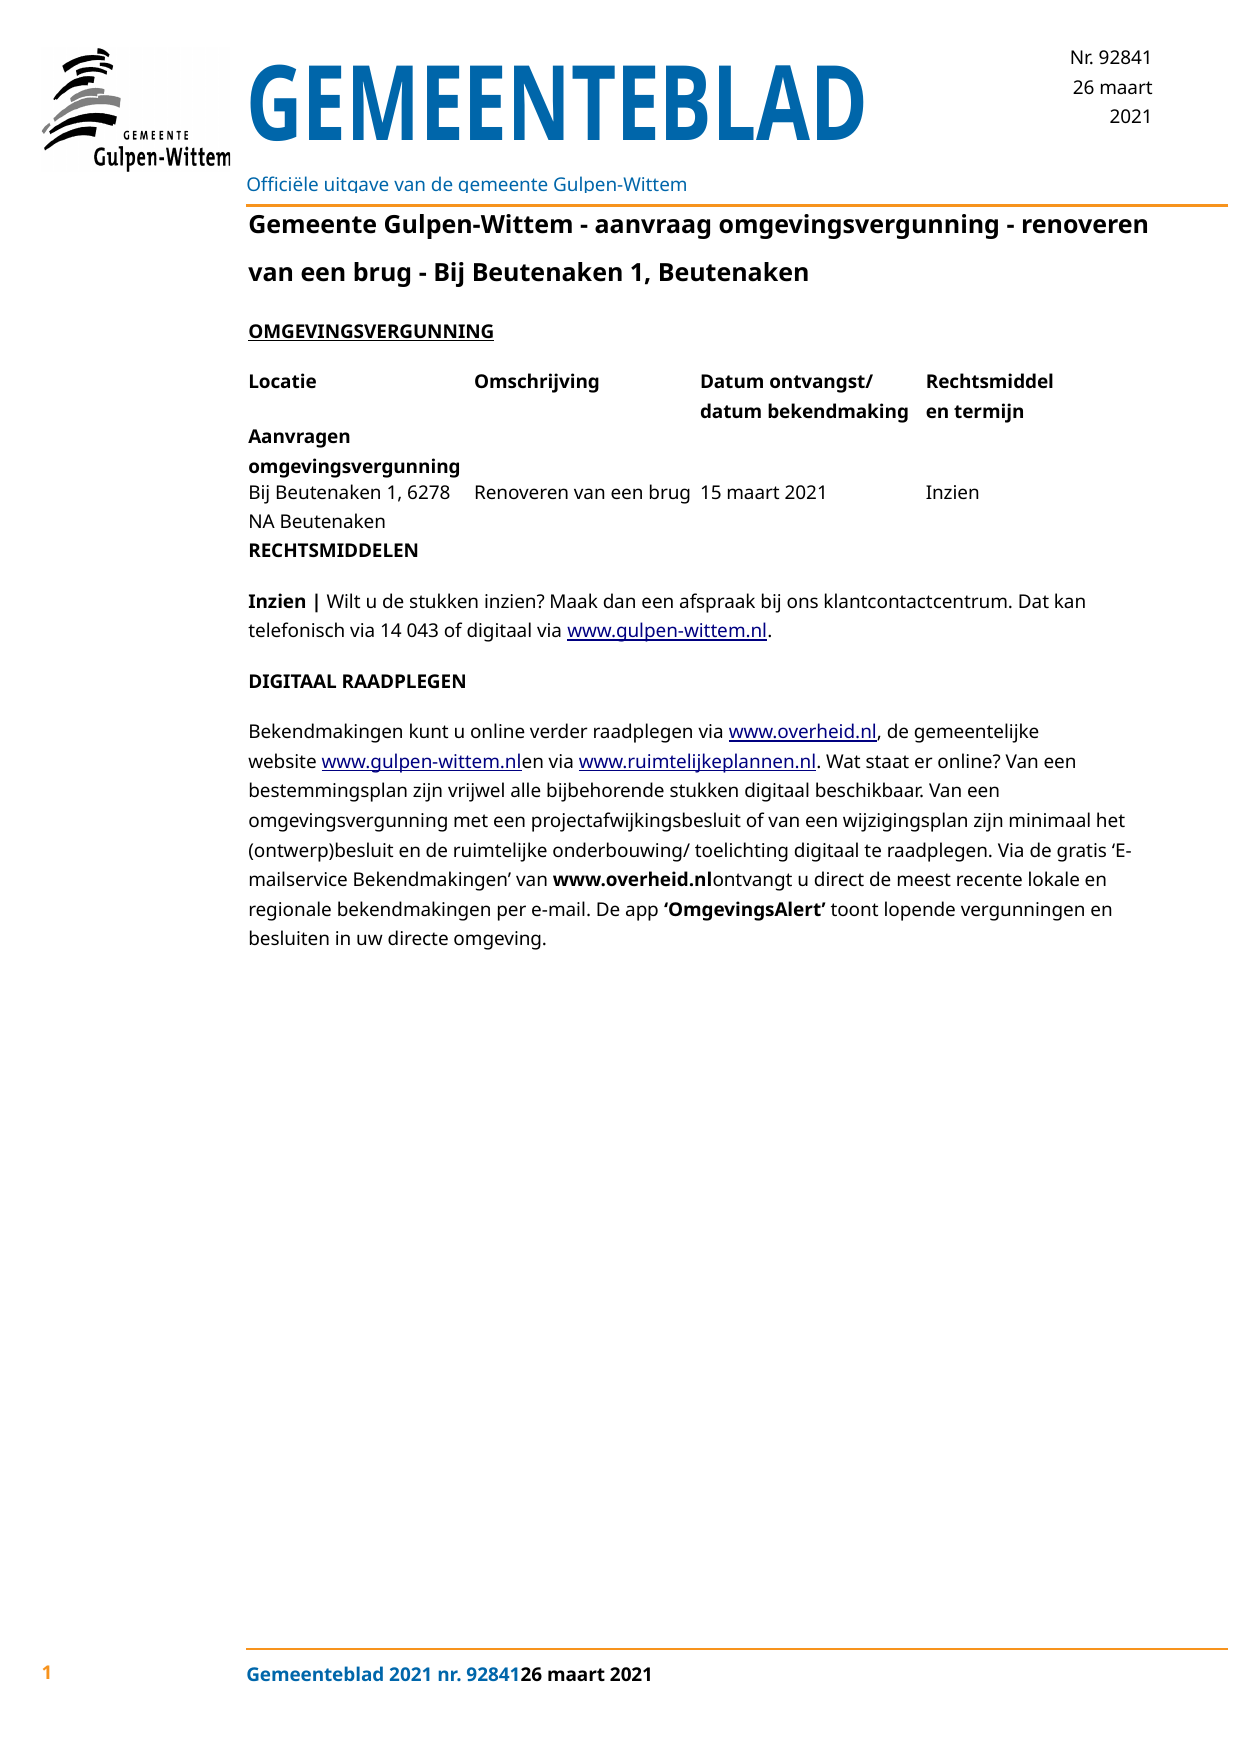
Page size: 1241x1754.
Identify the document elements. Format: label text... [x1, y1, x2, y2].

table_cell [700, 424, 926, 479]
table_cell Bij Beutenaken 1, 6278 NA Beutenaken [248, 479, 474, 534]
table_cell 15 maart 2021 [700, 479, 926, 534]
text OMGEVINGSVERGUNNING [248, 318, 1152, 344]
table_cell Aanvragen omgevingsvergunning [248, 424, 474, 479]
picture [41, 47, 231, 172]
table_cell Renoveren van een brug [474, 479, 700, 534]
table_header Datum ontvangst/ datum bekendmaking [700, 369, 926, 424]
table_header Omschrijving [474, 369, 700, 424]
text RECHTSMIDDELEN [248, 538, 1152, 563]
table_header Locatie [248, 369, 474, 424]
text Bekendmakingen kunt u online verder raadplegen via www.overheid.nl, de gemeentelijke website www.gulpen-wittem.nlen via www.ruimtelijkeplannen.nl. Wat staat er online? Van een bestemmingsplan zijn vrijwel alle bijbehorende stukken digitaal beschikbaar. Van een omgevingsvergunning met een projectafwijkingsbesluit of van een wijzigingsplan zijn minimaal het (ontwerp)besluit en de ruimtelijke onderbouwing/ toelichting digitaal te raadplegen. Via de gratis ‘E-mailservice Bekendmakingen’ van www.overheid.nlontvangt u direct de meest recente lokale en regionale bekendmakingen per e-mail. De app ‘OmgevingsAlert’ toont lopende vergunningen en besluiten in uw directe omgeving. [248, 718, 1152, 951]
table_cell [474, 424, 700, 479]
text Gemeente Gulpen-Wittem - aanvraag omgevingsvergunning - renoveren van een brug - Bij Beutenaken 1, Beutenaken [248, 207, 1152, 288]
table_cell [926, 424, 1152, 479]
text Inzien | Wilt u de stukken inzien? Maak dan een afspraak bij ons klantcontactcentrum. Dat kan telefonisch via 14 043 of digitaal via www.gulpen-wittem.nl. [248, 588, 1152, 643]
table_cell Inzien [926, 479, 1152, 534]
text DIGITAAL RAADPLEGEN [248, 668, 1152, 694]
table_header Rechtsmiddel en termijn [926, 369, 1152, 424]
